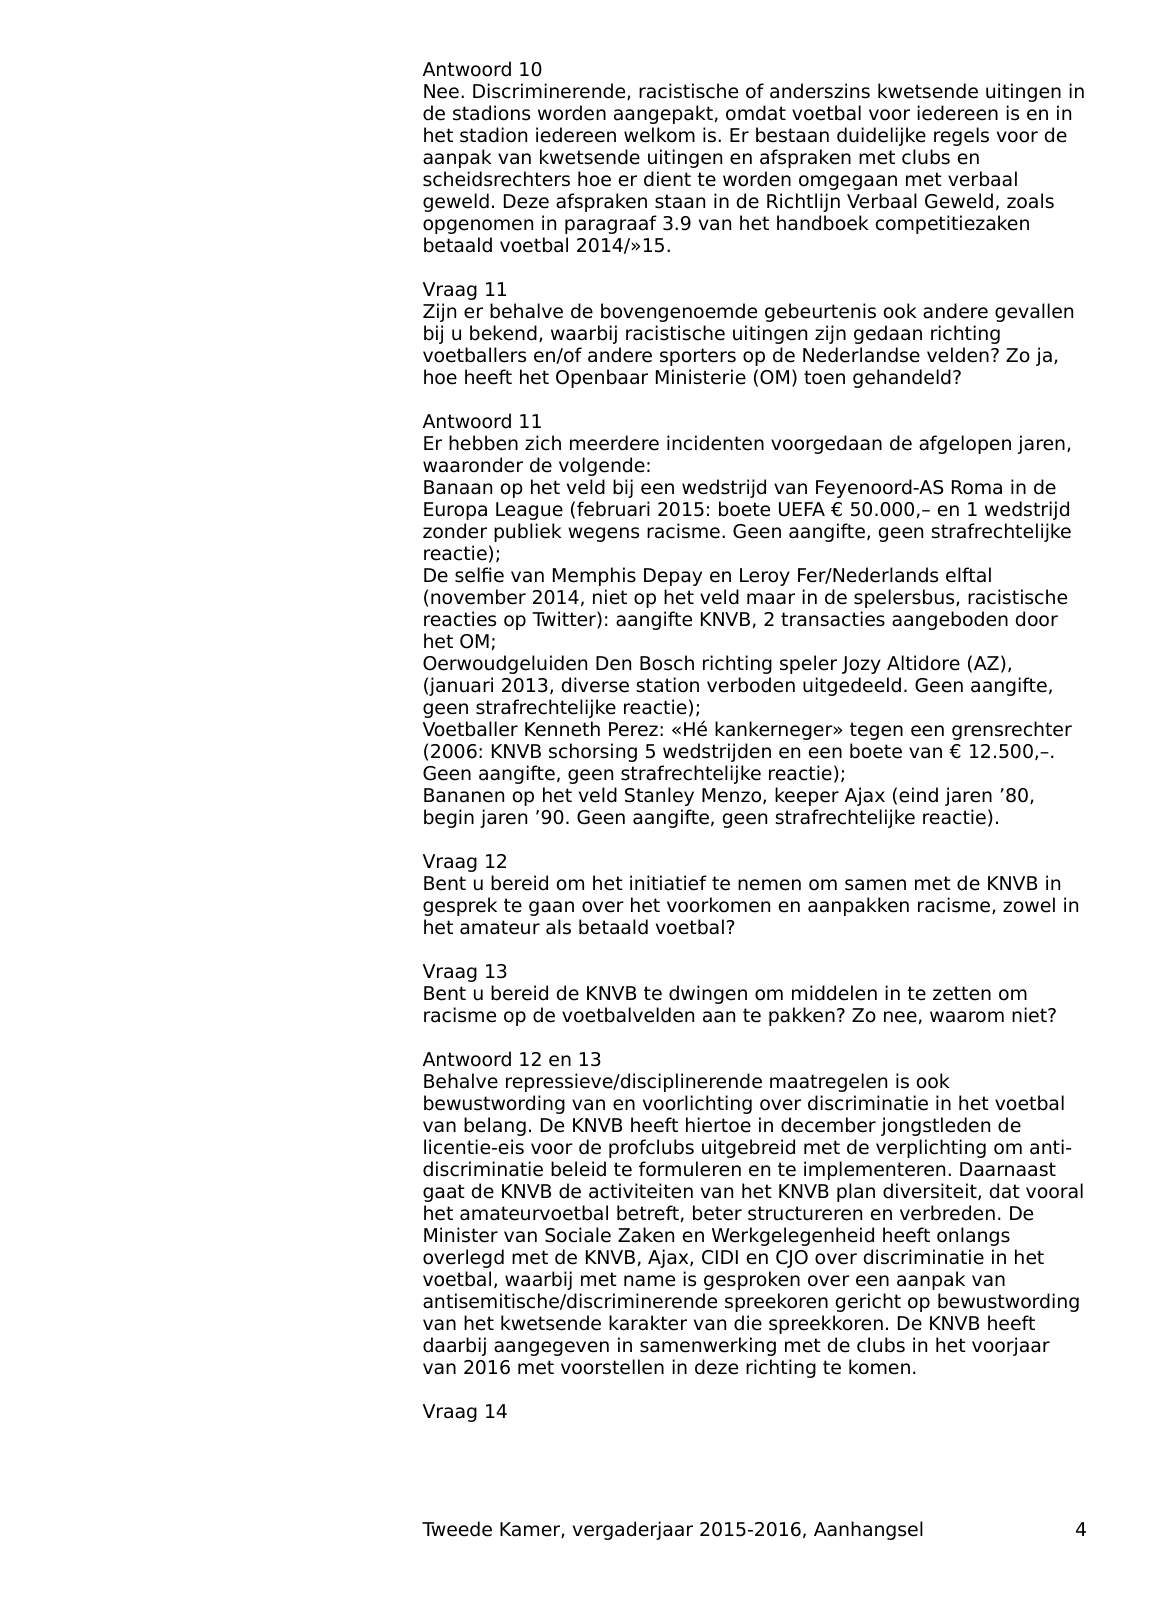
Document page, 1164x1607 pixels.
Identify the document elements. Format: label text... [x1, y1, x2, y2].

text Antwoord 10 [422, 59, 1087, 81]
text Bent u bereid de KNVB te dwingen om middelen in te zetten om racisme op de voetbalvelden aan te pakken? Zo nee, waarom niet? [422, 983, 1087, 1027]
text Oerwoudgeluiden Den Bosch richting speler Jozy Altidore (AZ), (januari 2013, diverse station verboden uitgedeeld. Geen aangifte, geen strafrechtelijke reactie); [422, 653, 1087, 719]
text Banaan op het veld bij een wedstrijd van Feyenoord-AS Roma in de Europa League (februari 2015: boete UEFA € 50.000,– en 1 wedstrijd zonder publiek wegens racisme. Geen aangifte, geen strafrechtelijke reactie); [422, 477, 1087, 565]
text Vraag 11 [422, 279, 1087, 301]
text Antwoord 11 [422, 411, 1087, 433]
text Behalve repressieve/disciplinerende maatregelen is ook bewustwording van en voorlichting over discriminatie in het voetbal van belang. De KNVB heeft hiertoe in december jongstleden de licentie-eis voor de profclubs uitgebreid met de verplichting om anti-discriminatie beleid te formuleren en te implementeren. Daarnaast gaat de KNVB de activiteiten van het KNVB plan diversiteit, dat vooral het amateurvoetbal betreft, beter structureren en verbreden. De Minister van Sociale Zaken en Werkgelegenheid heeft onlangs overlegd met de KNVB, Ajax, CIDI en CJO over discriminatie in het voetbal, waarbij met name is gesproken over een aanpak van antisemitische/discriminerende spreekoren gericht op bewustwording van het kwetsende karakter van die spreekkoren. De KNVB heeft daarbij aangegeven in samenwerking met de clubs in het voorjaar van 2016 met voorstellen in deze richting te komen. [422, 1071, 1087, 1379]
text Er hebben zich meerdere incidenten voorgedaan de afgelopen jaren, waaronder de volgende: [422, 433, 1087, 477]
text Vraag 12 [422, 851, 1087, 873]
text De selfie van Memphis Depay en Leroy Fer/Nederlands elftal (november 2014, niet op het veld maar in de spelersbus, racistische reacties op Twitter): aangifte KNVB, 2 transacties aangeboden door het OM; [422, 565, 1087, 653]
text Voetballer Kenneth Perez: «Hé kankerneger» tegen een grensrechter (2006: KNVB schorsing 5 wedstrijden en een boete van € 12.500,–. Geen aangifte, geen strafrechtelijke reactie); [422, 719, 1087, 785]
text Zijn er behalve de bovengenoemde gebeurtenis ook andere gevallen bij u bekend, waarbij racistische uitingen zijn gedaan richting voetballers en/of andere sporters op de Nederlandse velden? Zo ja, hoe heeft het Openbaar Ministerie (OM) toen gehandeld? [422, 301, 1087, 389]
text Bent u bereid om het initiatief te nemen om samen met de KNVB in gesprek te gaan over het voorkomen en aanpakken racisme, zowel in het amateur als betaald voetbal? [422, 873, 1087, 939]
text Antwoord 12 en 13 [422, 1049, 1087, 1071]
text Vraag 13 [422, 961, 1087, 983]
text Bananen op het veld Stanley Menzo, keeper Ajax (eind jaren ’80, begin jaren ’90. Geen aangifte, geen strafrechtelijke reactie). [422, 785, 1087, 829]
text Nee. Discriminerende, racistische of anderszins kwetsende uitingen in de stadions worden aangepakt, omdat voetbal voor iedereen is en in het stadion iedereen welkom is. Er bestaan duidelijke regels voor de aanpak van kwetsende uitingen en afspraken met clubs en scheidsrechters hoe er dient te worden omgegaan met verbaal geweld. Deze afspraken staan in de Richtlijn Verbaal Geweld, zoals opgenomen in paragraaf 3.9 van het handboek competitiezaken betaald voetbal 2014/»15. [422, 81, 1087, 257]
text Vraag 14 [422, 1401, 1087, 1423]
